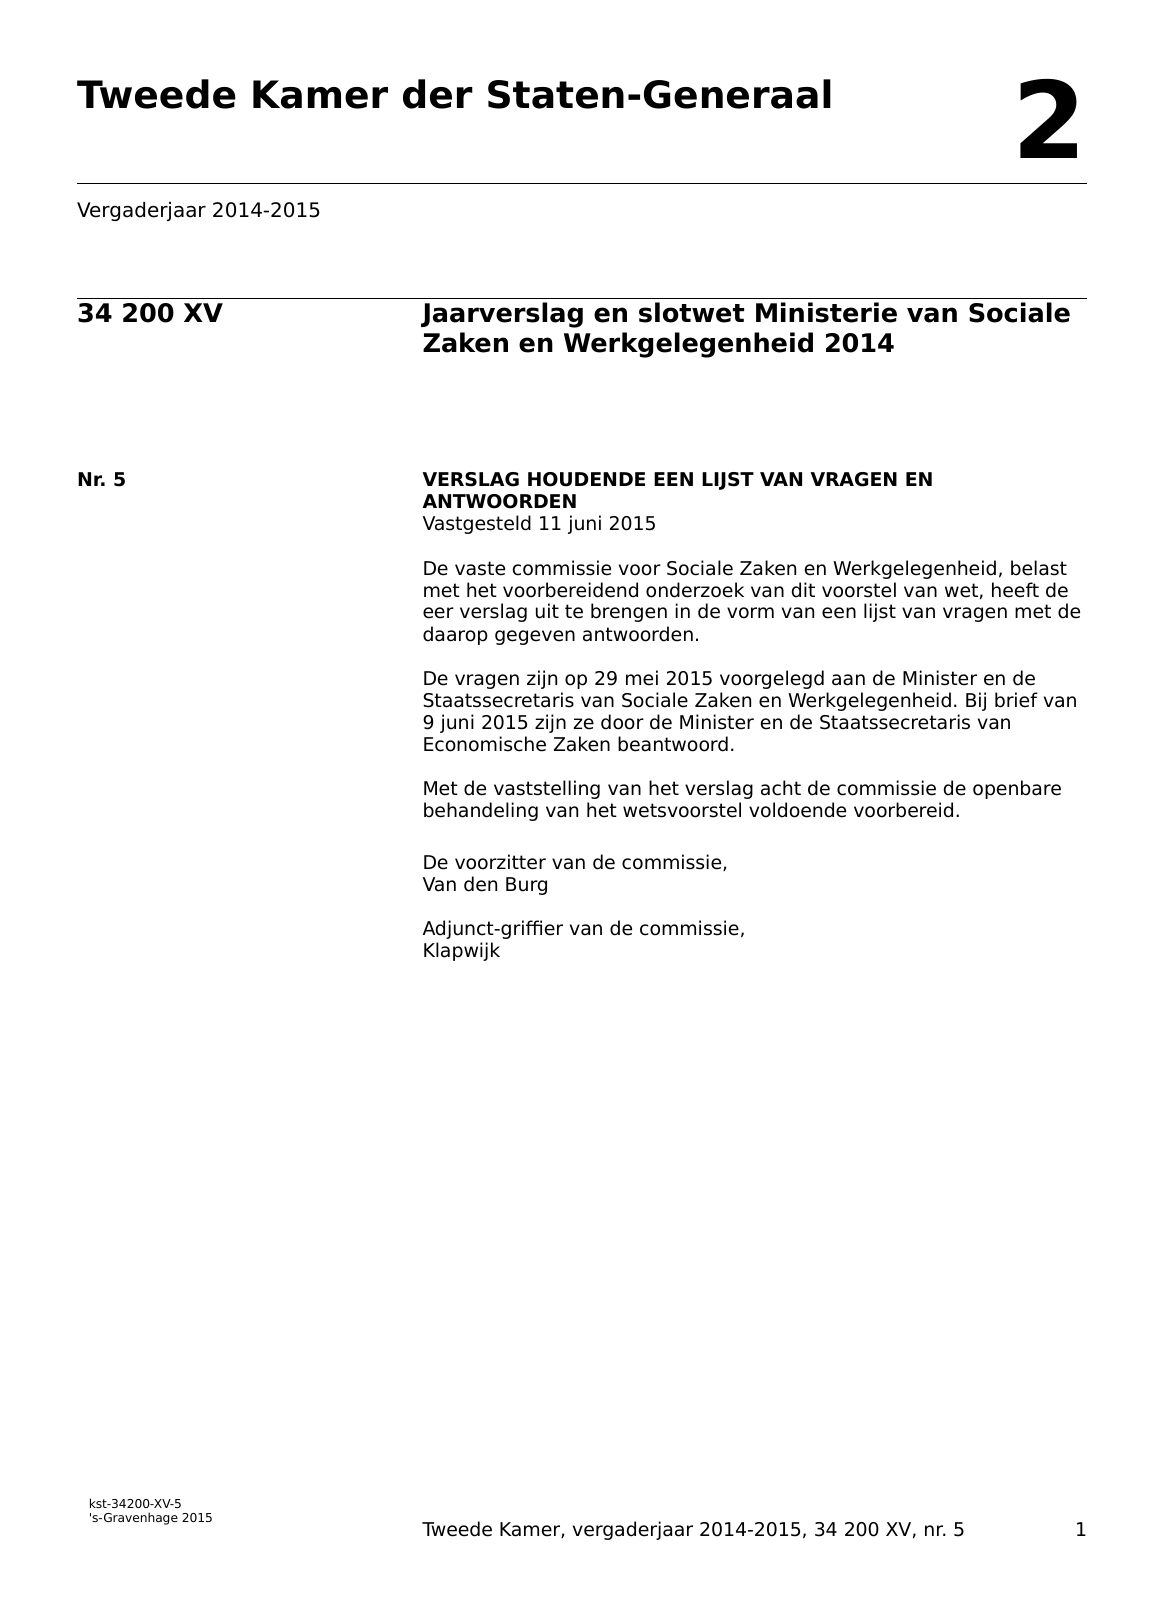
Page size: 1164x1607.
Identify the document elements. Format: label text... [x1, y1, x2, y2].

text 's-Gravenhage 2015 [88, 1511, 323, 1525]
text De vragen zijn op 29 mei 2015 voorgelegd aan de Minister en de Staatssecretaris van Sociale Zaken en Werkgelegenheid. Bij brief van 9 juni 2015 zijn ze door de Minister en de Staatssecretaris van Economische Zaken beantwoord. [422, 668, 1087, 756]
text De vaste commissie voor Sociale Zaken en Werkgelegenheid, belast met het voorbereidend onderzoek van dit voorstel van wet, heeft de eer verslag uit te brengen in de vorm van een lijst van vragen met de daarop gegeven antwoorden. [422, 557, 1087, 645]
subtitle Nr. 5 VERSLAG HOUDENDE EEN LIJST VAN VRAGEN EN ANTWOORDEN [77, 469, 1087, 513]
text Met de vaststelling van het verslag acht de commissie de openbare behandeling van het wetsvoorstel voldoende voorbereid. [422, 778, 1087, 822]
subtitle 34 200 XV Jaarverslag en slotwet Ministerie van Sociale Zaken en Werkgelegenheid 2014 [77, 299, 1087, 358]
table_cell Vergaderjaar 2014-2015 [77, 184, 1087, 298]
text kst-34200-XV-5 [88, 1497, 323, 1511]
table_header Tweede Kamer der Staten-Generaal [77, 59, 886, 183]
text Vastgesteld 11 juni 2015 [422, 513, 1087, 535]
text De voorzitter van de commissie, Van den Burg [422, 852, 1087, 896]
table_header 2 [886, 59, 1087, 183]
text Adjunct-griffier van de commissie, Klapwijk [422, 918, 1087, 962]
